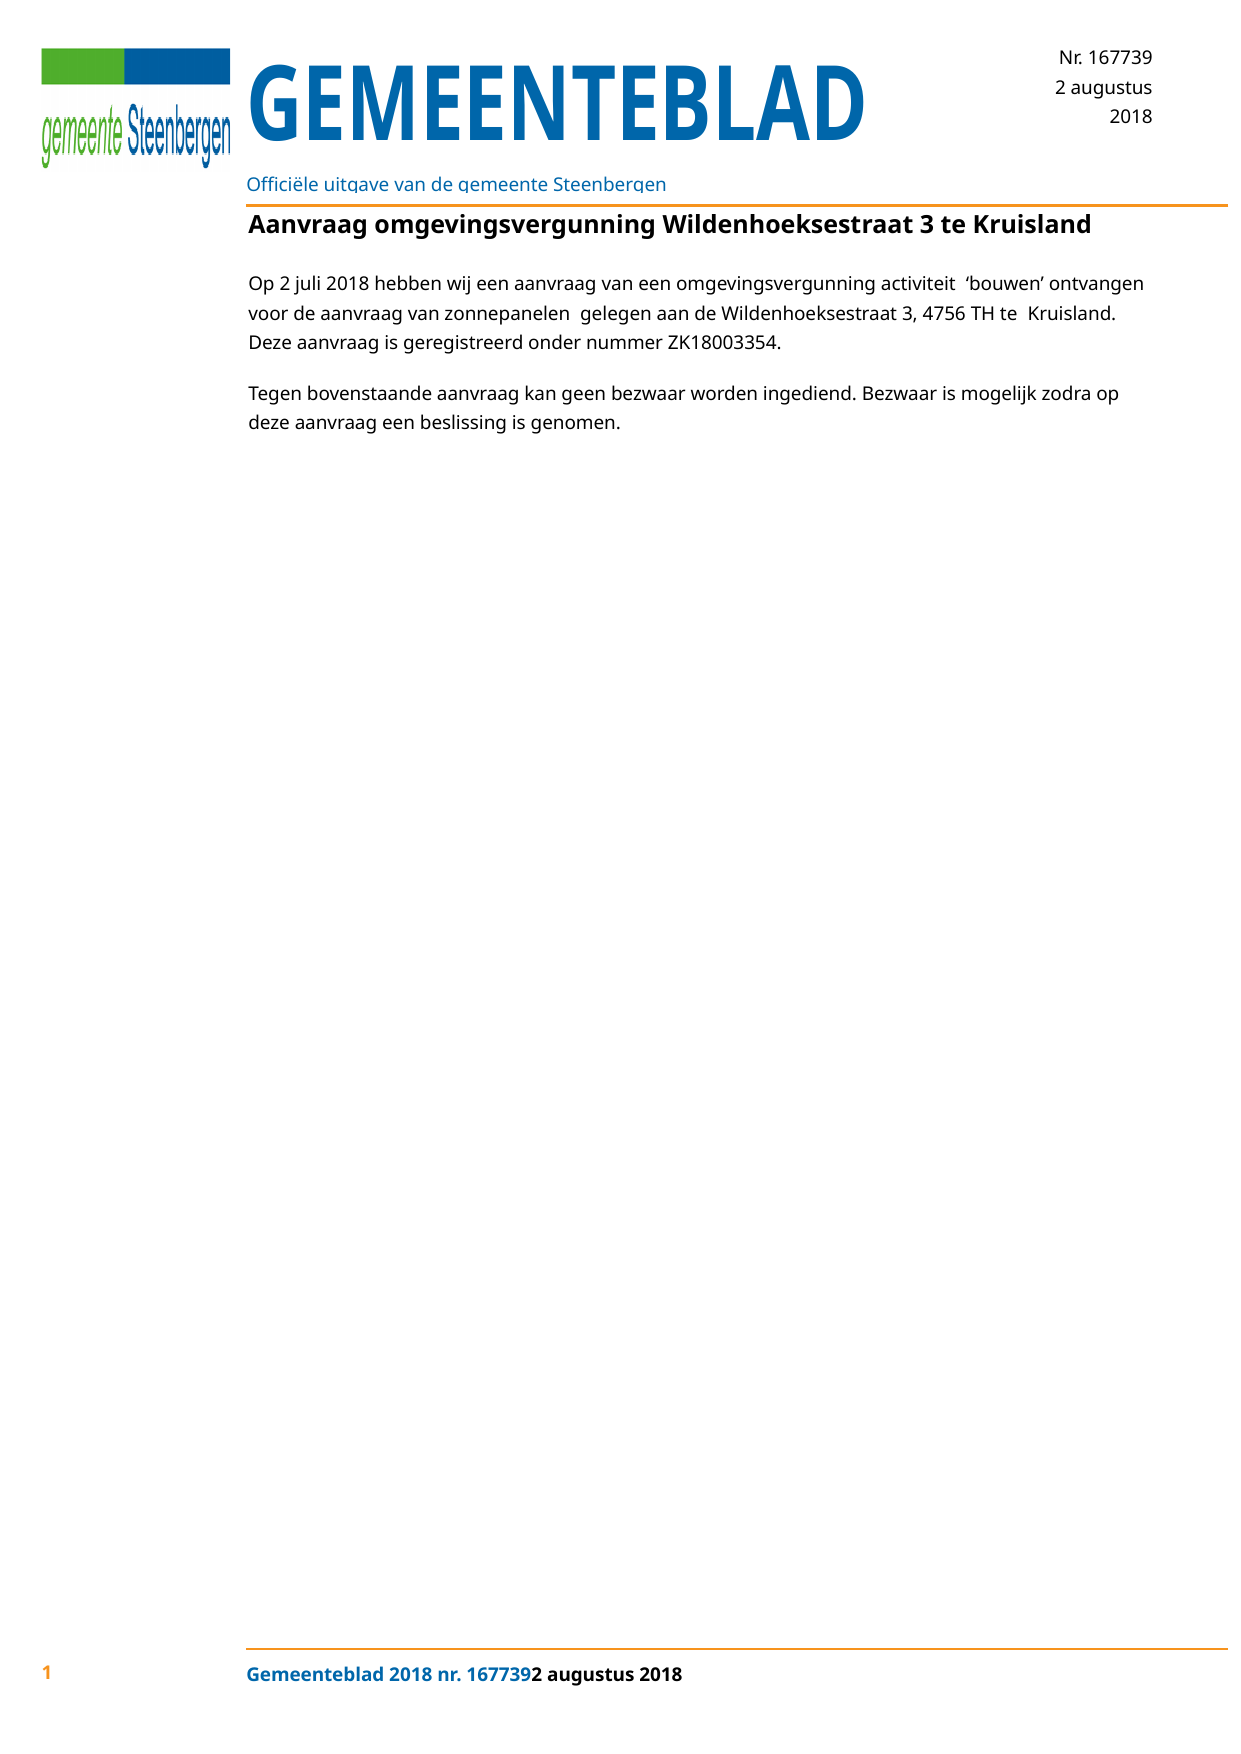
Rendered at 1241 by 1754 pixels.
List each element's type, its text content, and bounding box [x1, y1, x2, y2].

text Aanvraag omgevingsvergunning Wildenhoeksestraat 3 te Kruisland [248, 207, 1152, 241]
text Op 2 juli 2018 hebben wij een aanvraag van een omgevingsvergunning activiteit ‘bouwen’ ontvangen voor de aanvraag van zonnepanelen gelegen aan de Wildenhoeksestraat 3, 4756 TH te Kruisland. Deze aanvraag is geregistreerd onder nummer ZK18003354. [248, 270, 1152, 355]
picture [41, 47, 231, 172]
text Tegen bovenstaande aanvraag kan geen bezwaar worden ingediend. Bezwaar is mogelijk zodra op deze aanvraag een beslissing is genomen. [248, 380, 1152, 435]
